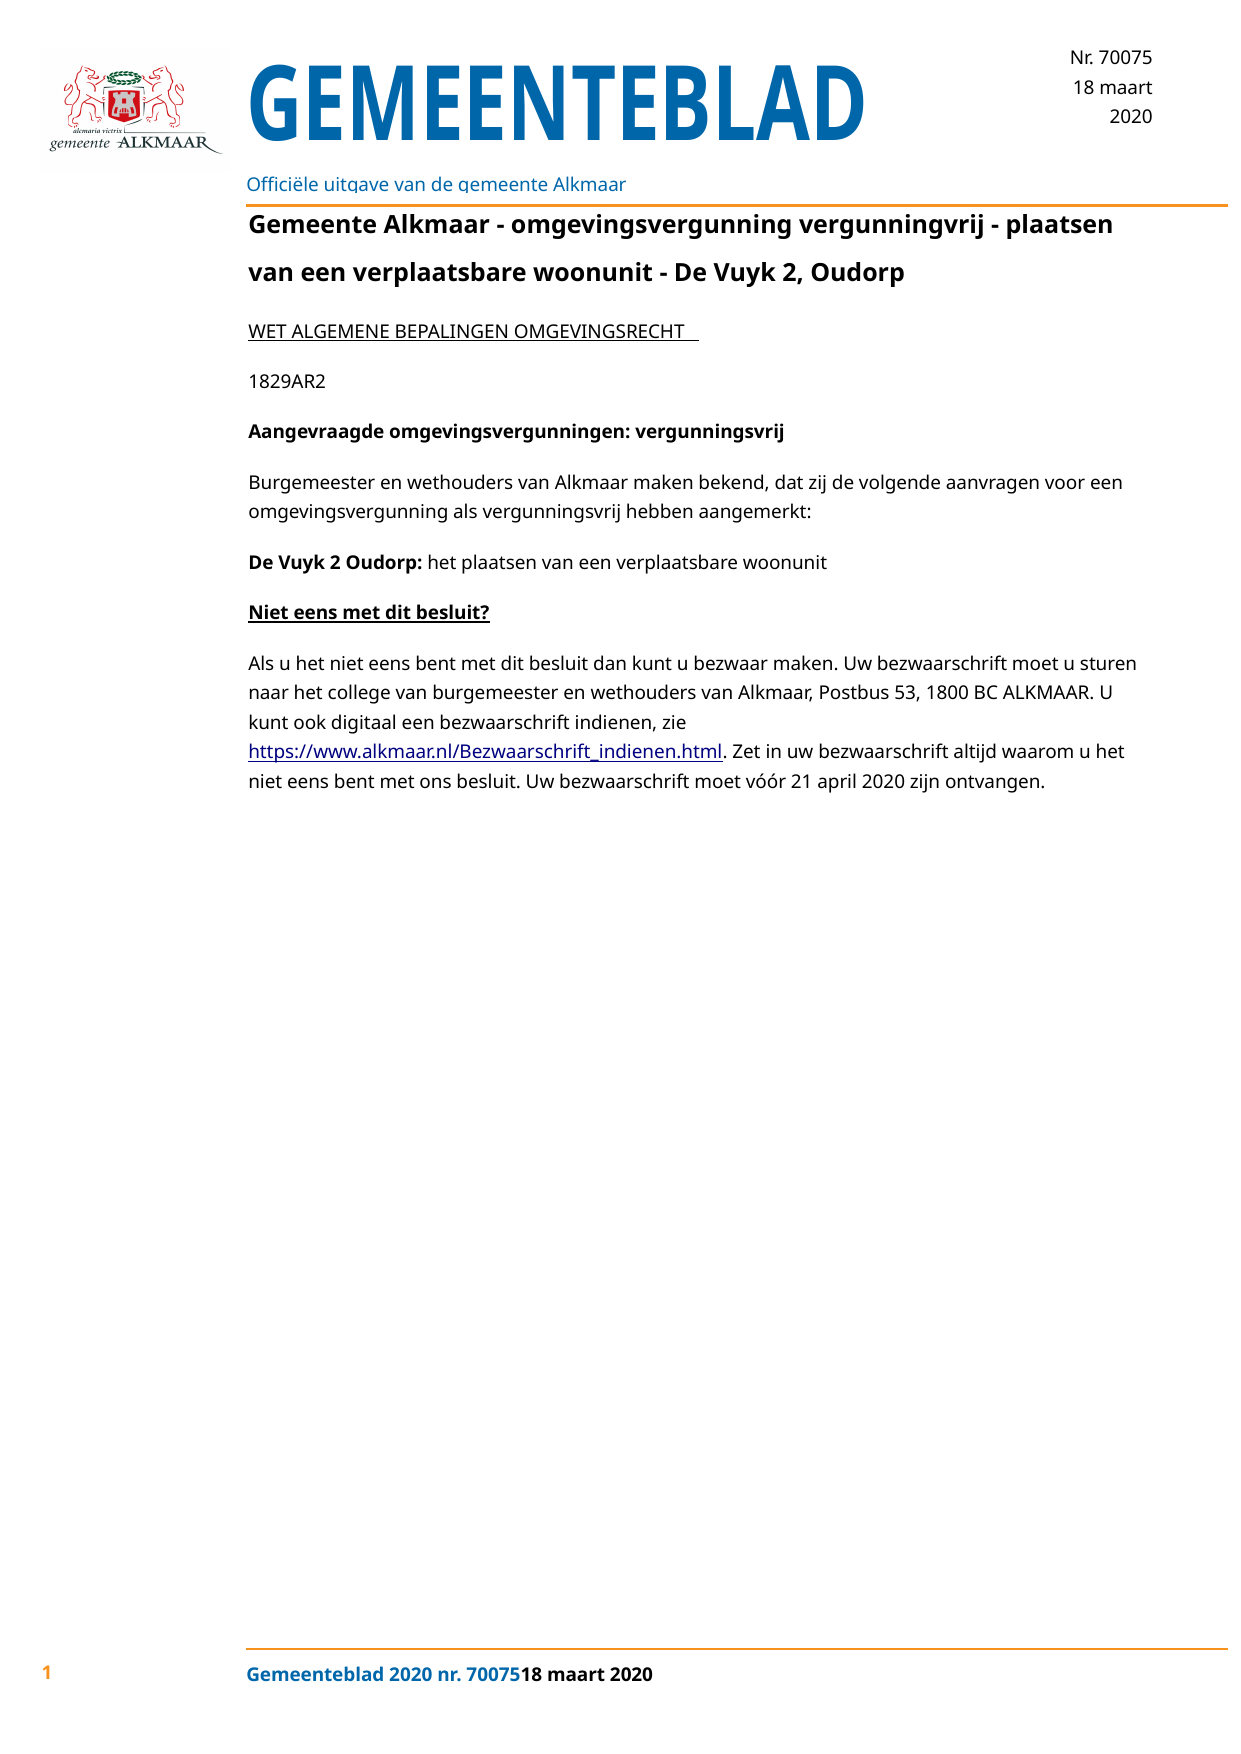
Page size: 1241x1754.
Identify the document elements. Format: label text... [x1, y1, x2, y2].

text Burgemeester en wethouders van Alkmaar maken bekend, dat zij de volgende aanvragen voor een omgevingsvergunning als vergunningsvrij hebben aangemerkt: [248, 469, 1152, 524]
text Gemeente Alkmaar - omgevingsvergunning vergunningvrij - plaatsen van een verplaatsbare woonunit - De Vuyk 2, Oudorp [248, 207, 1152, 288]
text WET ALGEMENE BEPALINGEN OMGEVINGSRECHT [248, 318, 1152, 344]
text De Vuyk 2 Oudorp: het plaatsen van een verplaatsbare woonunit [248, 549, 1152, 575]
text 1829AR2 [248, 368, 1152, 394]
text Niet eens met dit besluit? [248, 599, 1152, 625]
text Als u het niet eens bent met dit besluit dan kunt u bezwaar maken. Uw bezwaarschrift moet u sturen naar het college van burgemeester en wethouders van Alkmaar, Postbus 53, 1800 BC ALKMAAR. U kunt ook digitaal een bezwaarschrift indienen, zie https://www.alkmaar.nl/Bezwaarschrift_indienen.html. Zet in uw bezwaarschrift altijd waarom u het niet eens bent met ons besluit. Uw bezwaarschrift moet vóór 21 april 2020 zijn ontvangen. [248, 650, 1152, 794]
text Aangevraagde omgevingsvergunningen: vergunningsvrij [248, 419, 1152, 444]
picture [41, 47, 231, 172]
